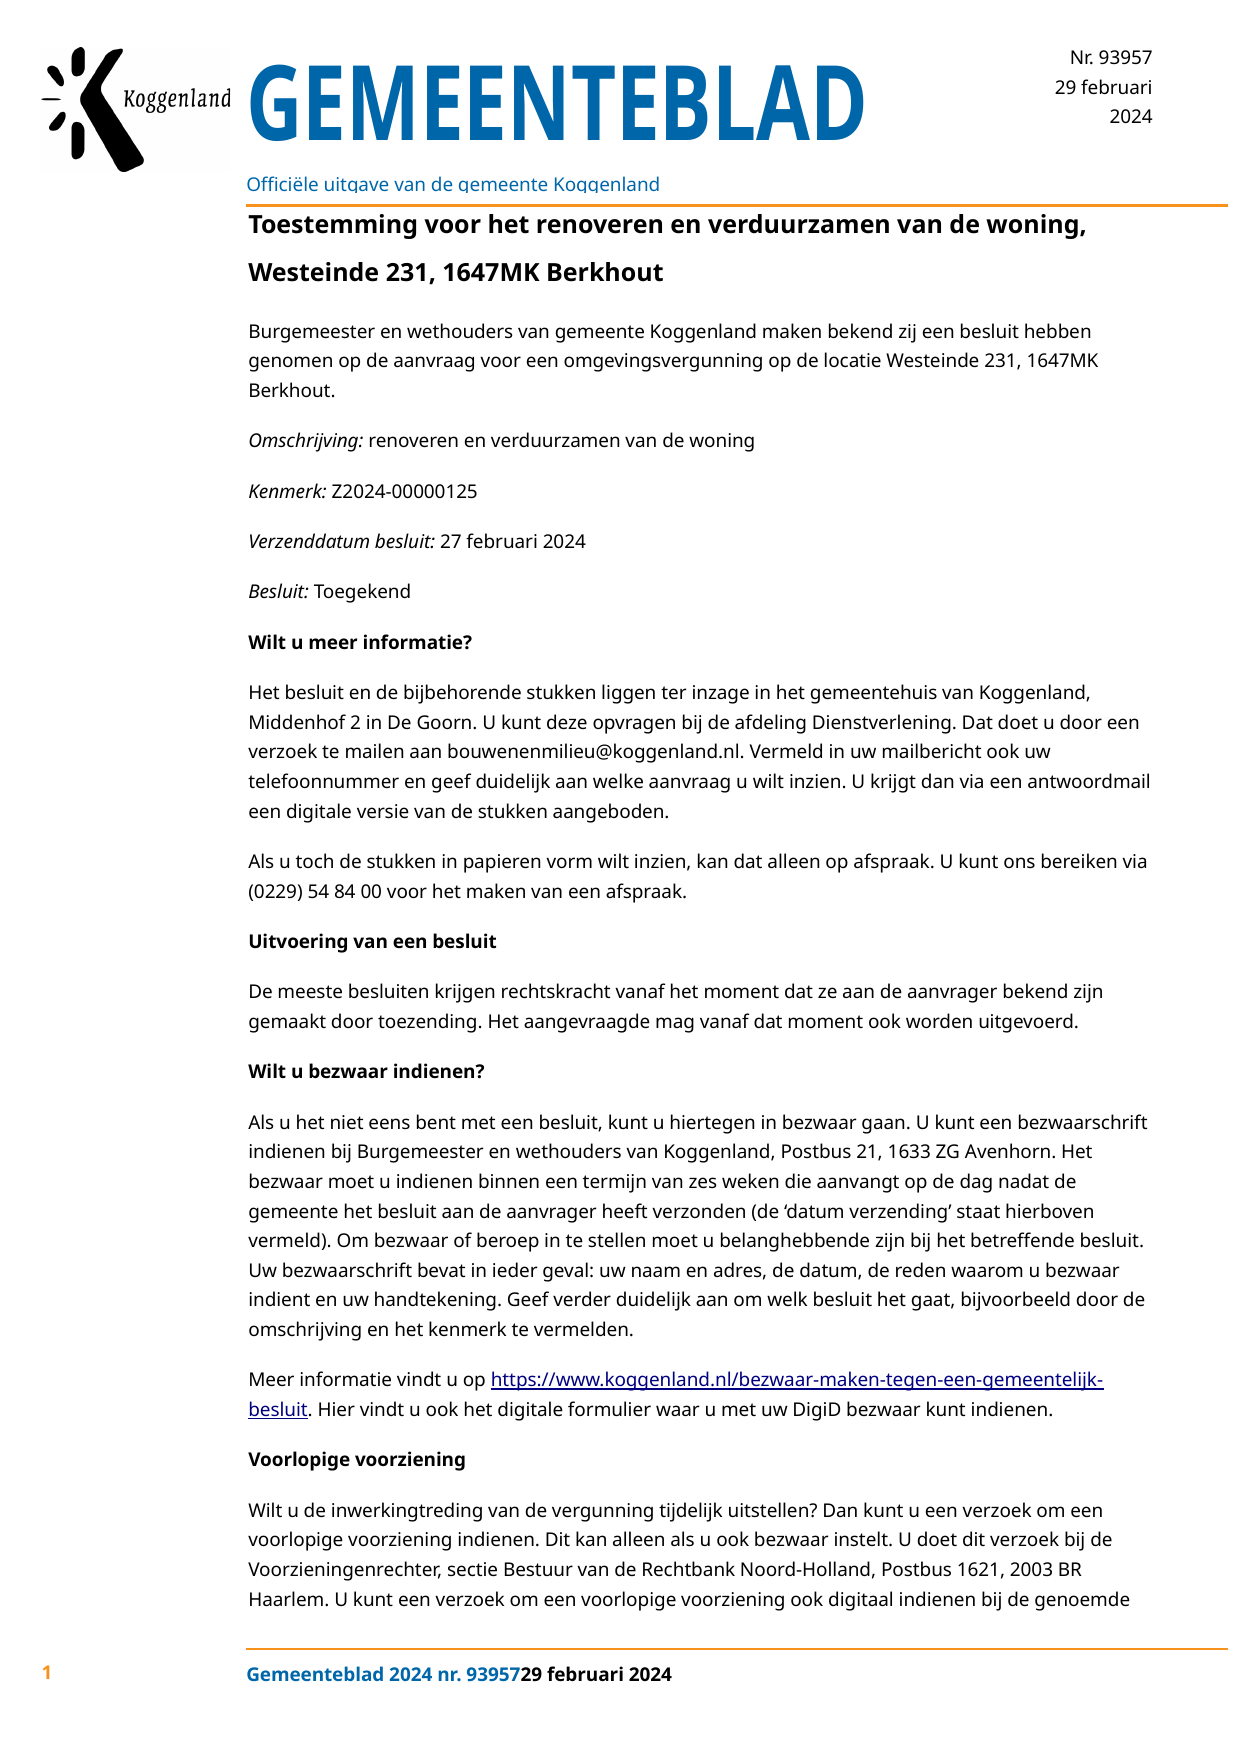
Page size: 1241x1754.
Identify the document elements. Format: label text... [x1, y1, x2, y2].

text Burgemeester en wethouders van gemeente Koggenland maken bekend zij een besluit hebben genomen op de aanvraag voor een omgevingsvergunning op de locatie Westeinde 231, 1647MK Berkhout. [248, 318, 1152, 403]
text Kenmerk: Z2024-00000125 [248, 478, 1152, 504]
text Als u toch de stukken in papieren vorm wilt inzien, kan dat alleen op afspraak. U kunt ons bereiken via (0229) 54 84 00 voor het maken van een afspraak. [248, 848, 1152, 904]
picture [41, 47, 231, 172]
text Toestemming voor het renoveren en verduurzamen van de woning, Westeinde 231, 1647MK Berkhout [248, 207, 1152, 288]
text Uitvoering van een besluit [248, 928, 1152, 954]
text Als u het niet eens bent met een besluit, kunt u hiertegen in bezwaar gaan. U kunt een bezwaarschrift indienen bij Burgemeester en wethouders van Koggenland, Postbus 21, 1633 ZG Avenhorn. Het bezwaar moet u indienen binnen een termijn van zes weken die aanvangt op de dag nadat de gemeente het besluit aan de aanvrager heeft verzonden (de ‘datum verzending’ staat hierboven vermeld). Om bezwaar of beroep in te stellen moet u belanghebbende zijn bij het betreffende besluit. Uw bezwaarschrift bevat in ieder geval: uw naam en adres, de datum, de reden waarom u bezwaar indient en uw handtekening. Geef verder duidelijk aan om welk besluit het gaat, bijvoorbeeld door de omschrijving en het kenmerk te vermelden. [248, 1109, 1152, 1342]
text Meer informatie vindt u op https://www.koggenland.nl/bezwaar-maken-tegen-een-gemeentelijk-besluit. Hier vindt u ook het digitale formulier waar u met uw DigiD bezwaar kunt indienen. [248, 1367, 1152, 1422]
text Omschrijving: renoveren en verduurzamen van de woning [248, 427, 1152, 453]
text Wilt u meer informatie? [248, 629, 1152, 655]
text Voorlopige voorziening [248, 1447, 1152, 1472]
text De meeste besluiten krijgen rechtskracht vanaf het moment dat ze aan de aanvrager bekend zijn gemaakt door toezending. Het aangevraagde mag vanaf dat moment ook worden uitgevoerd. [248, 979, 1152, 1034]
text Besluit: Toegekend [248, 579, 1152, 604]
text Wilt u de inwerkingtreding van de vergunning tijdelijk uitstellen? Dan kunt u een verzoek om een voorlopige voorziening indienen. Dit kan alleen als u ook bezwaar instelt. U doet dit verzoek bij de Voorzieningenrechter, sectie Bestuur van de Rechtbank Noord-Holland, Postbus 1621, 2003 BR Haarlem. U kunt een verzoek om een voorlopige voorziening ook digitaal indienen bij de genoemde [248, 1497, 1152, 1612]
text Verzenddatum besluit: 27 februari 2024 [248, 528, 1152, 554]
text Het besluit en de bijbehorende stukken liggen ter inzage in het gemeentehuis van Koggenland, Middenhof 2 in De Goorn. U kunt deze opvragen bij de afdeling Dienstverlening. Dat doet u door een verzoek te mailen aan bouwenenmilieu@koggenland.nl. Vermeld in uw mailbericht ook uw telefoonnummer en geef duidelijk aan welke aanvraag u wilt inzien. U krijgt dan via een antwoordmail een digitale versie van de stukken aangeboden. [248, 679, 1152, 824]
text Wilt u bezwaar indienen? [248, 1059, 1152, 1084]
